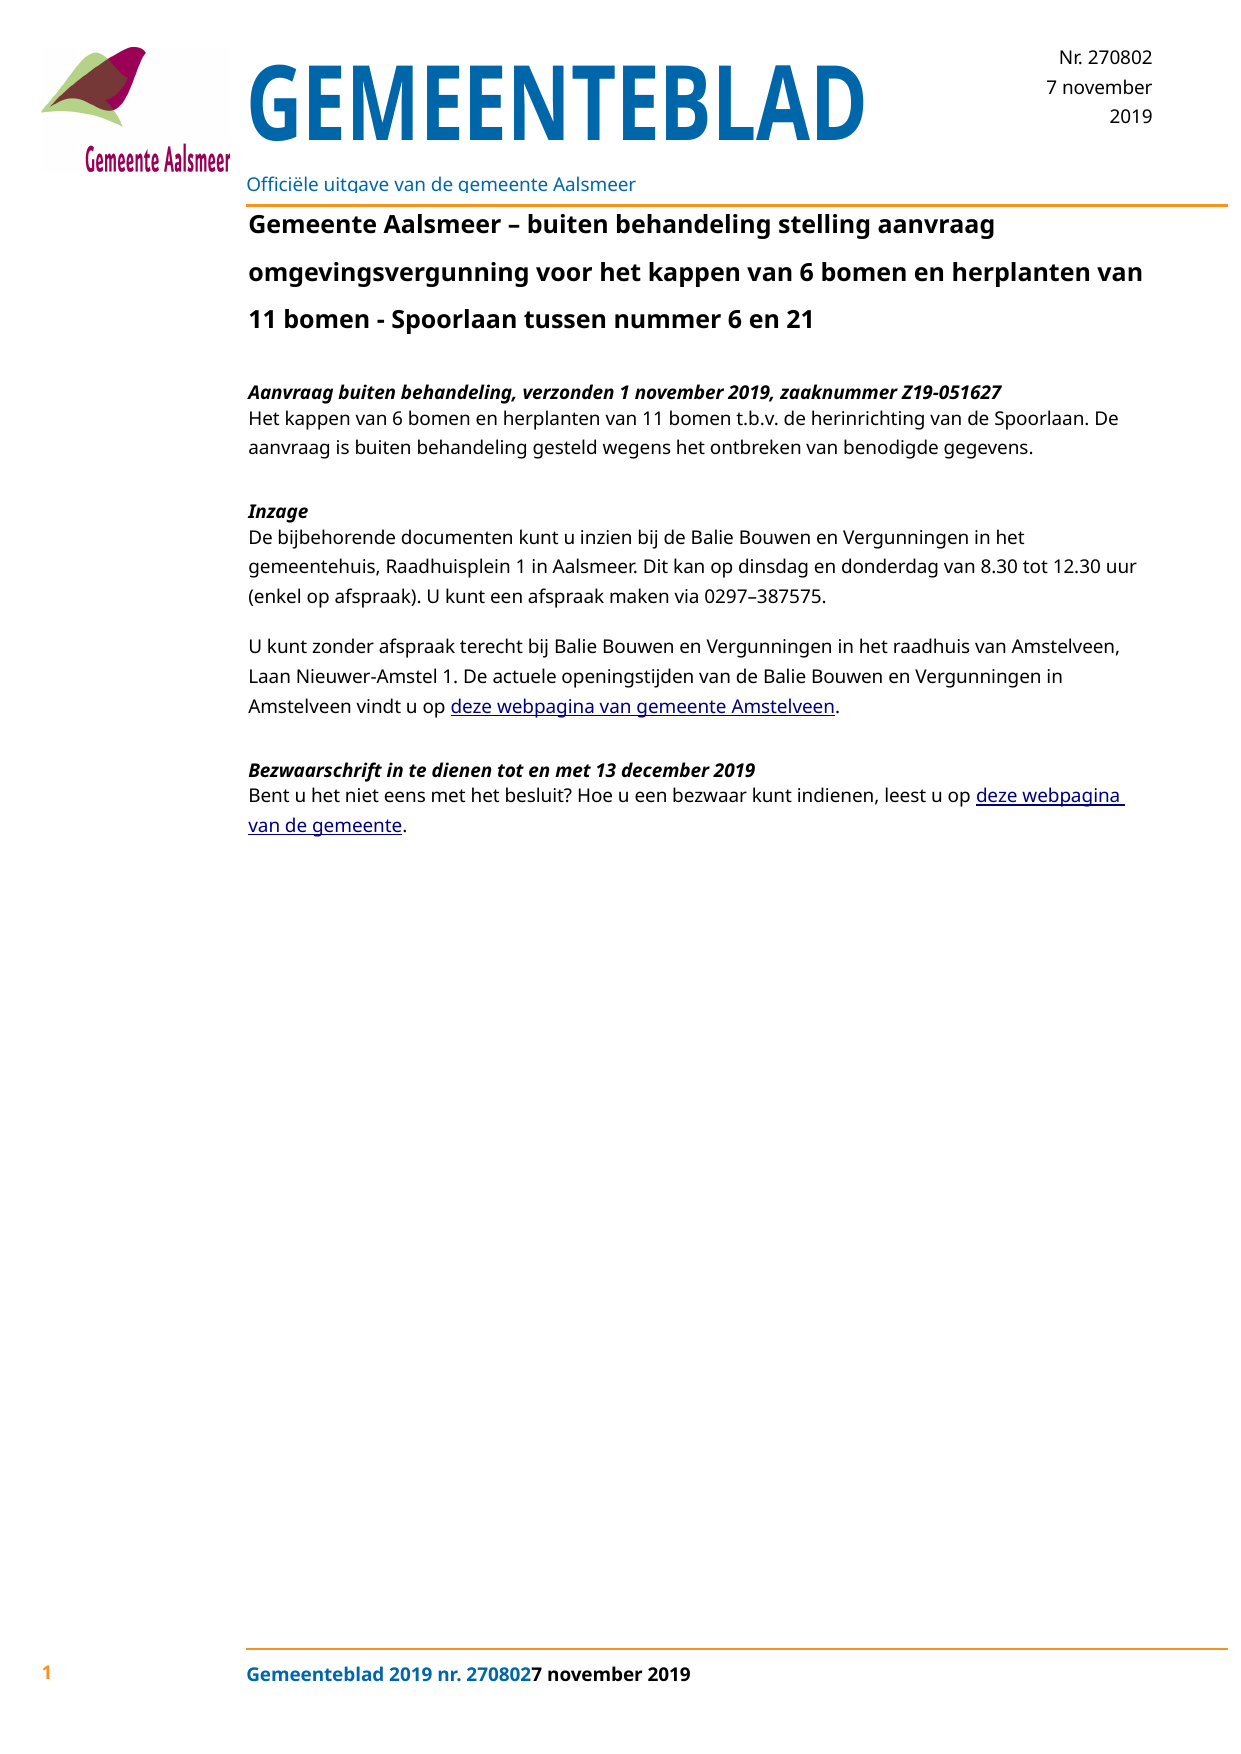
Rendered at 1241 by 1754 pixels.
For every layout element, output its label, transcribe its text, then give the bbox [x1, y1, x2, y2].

picture [41, 47, 231, 172]
text Gemeente Aalsmeer – buiten behandeling stelling aanvraag omgevingsvergunning voor het kappen van 6 bomen en herplanten van 11 bomen - Spoorlaan tussen nummer 6 en 21 [248, 207, 1152, 336]
text De bijbehorende documenten kunt u inzien bij de Balie Bouwen en Vergunningen in het gemeentehuis, Raadhuisplein 1 in Aalsmeer. Dit kan op dinsdag en donderdag van 8.30 tot 12.30 uur (enkel op afspraak). U kunt een afspraak maken via 0297–387575. [248, 524, 1152, 609]
text Inzage [248, 498, 1152, 524]
text U kunt zonder afspraak terecht bij Balie Bouwen en Vergunningen in het raadhuis van Amstelveen, Laan Nieuwer-Amstel 1. De actuele openingstijden van de Balie Bouwen en Vergunningen in Amstelveen vindt u op deze webpagina van gemeente Amstelveen. [248, 634, 1152, 718]
text Bent u het niet eens met het besluit? Hoe u een bezwaar kunt indienen, leest u op deze webpagina van de gemeente. [248, 782, 1152, 838]
text Het kappen van 6 bomen en herplanten van 11 bomen t.b.v. de herinrichting van de Spoorlaan. De aanvraag is buiten behandeling gesteld wegens het ontbreken van benodigde gegevens. [248, 405, 1152, 460]
text Bezwaarschrift in te dienen tot en met 13 december 2019 [248, 757, 1152, 782]
text Aanvraag buiten behandeling, verzonden 1 november 2019, zaaknummer Z19-051627 [248, 379, 1152, 405]
